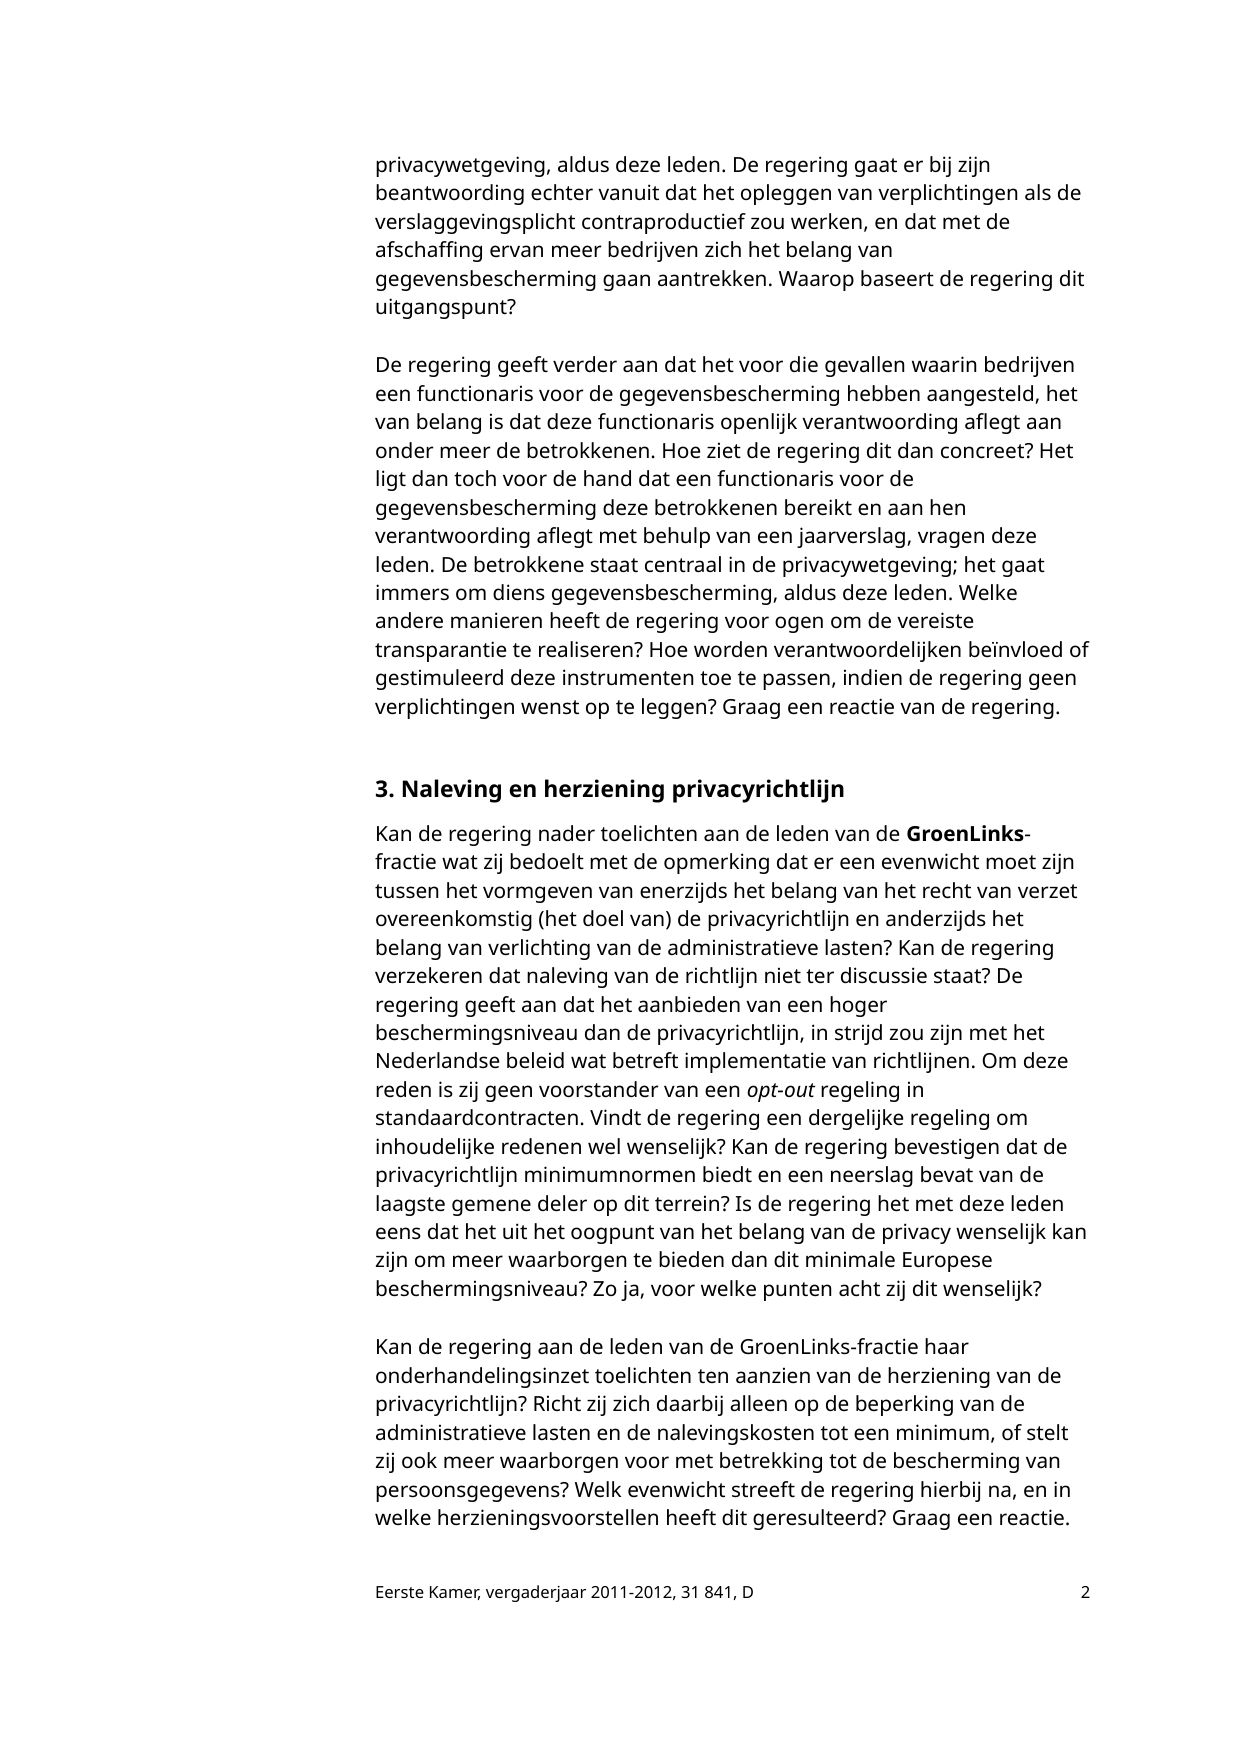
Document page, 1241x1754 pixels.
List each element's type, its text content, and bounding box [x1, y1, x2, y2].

text De regering geeft verder aan dat het voor die gevallen waarin bedrijven een functionaris voor de gegevensbescherming hebben aangesteld, het van belang is dat deze functionaris openlijk verantwoording aflegt aan onder meer de betrokkenen. Hoe ziet de regering dit dan concreet? Het ligt dan toch voor de hand dat een functionaris voor de gegevensbescherming deze betrokkenen bereikt en aan hen verantwoording aflegt met behulp van een jaarverslag, vragen deze leden. De betrokkene staat centraal in de privacywetgeving; het gaat immers om diens gegevensbescherming, aldus deze leden. Welke andere manieren heeft de regering voor ogen om de vereiste transparantie te realiseren? Hoe worden verantwoordelijken beïnvloed of gestimuleerd deze instrumenten toe te passen, indien de regering geen verplichtingen wenst op te leggen? Graag een reactie van de regering. [375, 351, 1090, 720]
text privacywetgeving, aldus deze leden. De regering gaat er bij zijn beantwoording echter vanuit dat het opleggen van verplichtingen als de verslaggevingsplicht contraproductief zou werken, en dat met de afschaffing ervan meer bedrijven zich het belang van gegevensbescherming gaan aantrekken. Waarop baseert de regering dit uitgangspunt? [375, 150, 1090, 321]
subtitle 3. Naleving en herziening privacyrichtlijn [375, 773, 1090, 804]
text Kan de regering nader toelichten aan de leden van de GroenLinks-fractie wat zij bedoelt met de opmerking dat er een evenwicht moet zijn tussen het vormgeven van enerzijds het belang van het recht van verzet overeenkomstig (het doel van) de privacyrichtlijn en anderzijds het belang van verlichting van de administratieve lasten? Kan de regering verzekeren dat naleving van de richtlijn niet ter discussie staat? De regering geeft aan dat het aanbieden van een hoger beschermingsniveau dan de privacyrichtlijn, in strijd zou zijn met het Nederlandse beleid wat betreft implementatie van richtlijnen. Om deze reden is zij geen voorstander van een opt-out regeling in standaardcontracten. Vindt de regering een dergelijke regeling om inhoudelijke redenen wel wenselijk? Kan de regering bevestigen dat de privacyrichtlijn minimumnormen biedt en een neerslag bevat van de laagste gemene deler op dit terrein? Is de regering het met deze leden eens dat het uit het oogpunt van het belang van de privacy wenselijk kan zijn om meer waarborgen te bieden dan dit minimale Europese beschermingsniveau? Zo ja, voor welke punten acht zij dit wenselijk? [375, 819, 1090, 1302]
text Kan de regering aan de leden van de GroenLinks-fractie haar onderhandelingsinzet toelichten ten aanzien van de herziening van de privacyrichtlijn? Richt zij zich daarbij alleen op de beperking van de administratieve lasten en de nalevingskosten tot een minimum, of stelt zij ook meer waarborgen voor met betrekking tot de bescherming van persoonsgegevens? Welk evenwicht streeft de regering hierbij na, en in welke herzieningsvoorstellen heeft dit geresulteerd? Graag een reactie. [375, 1332, 1090, 1532]
